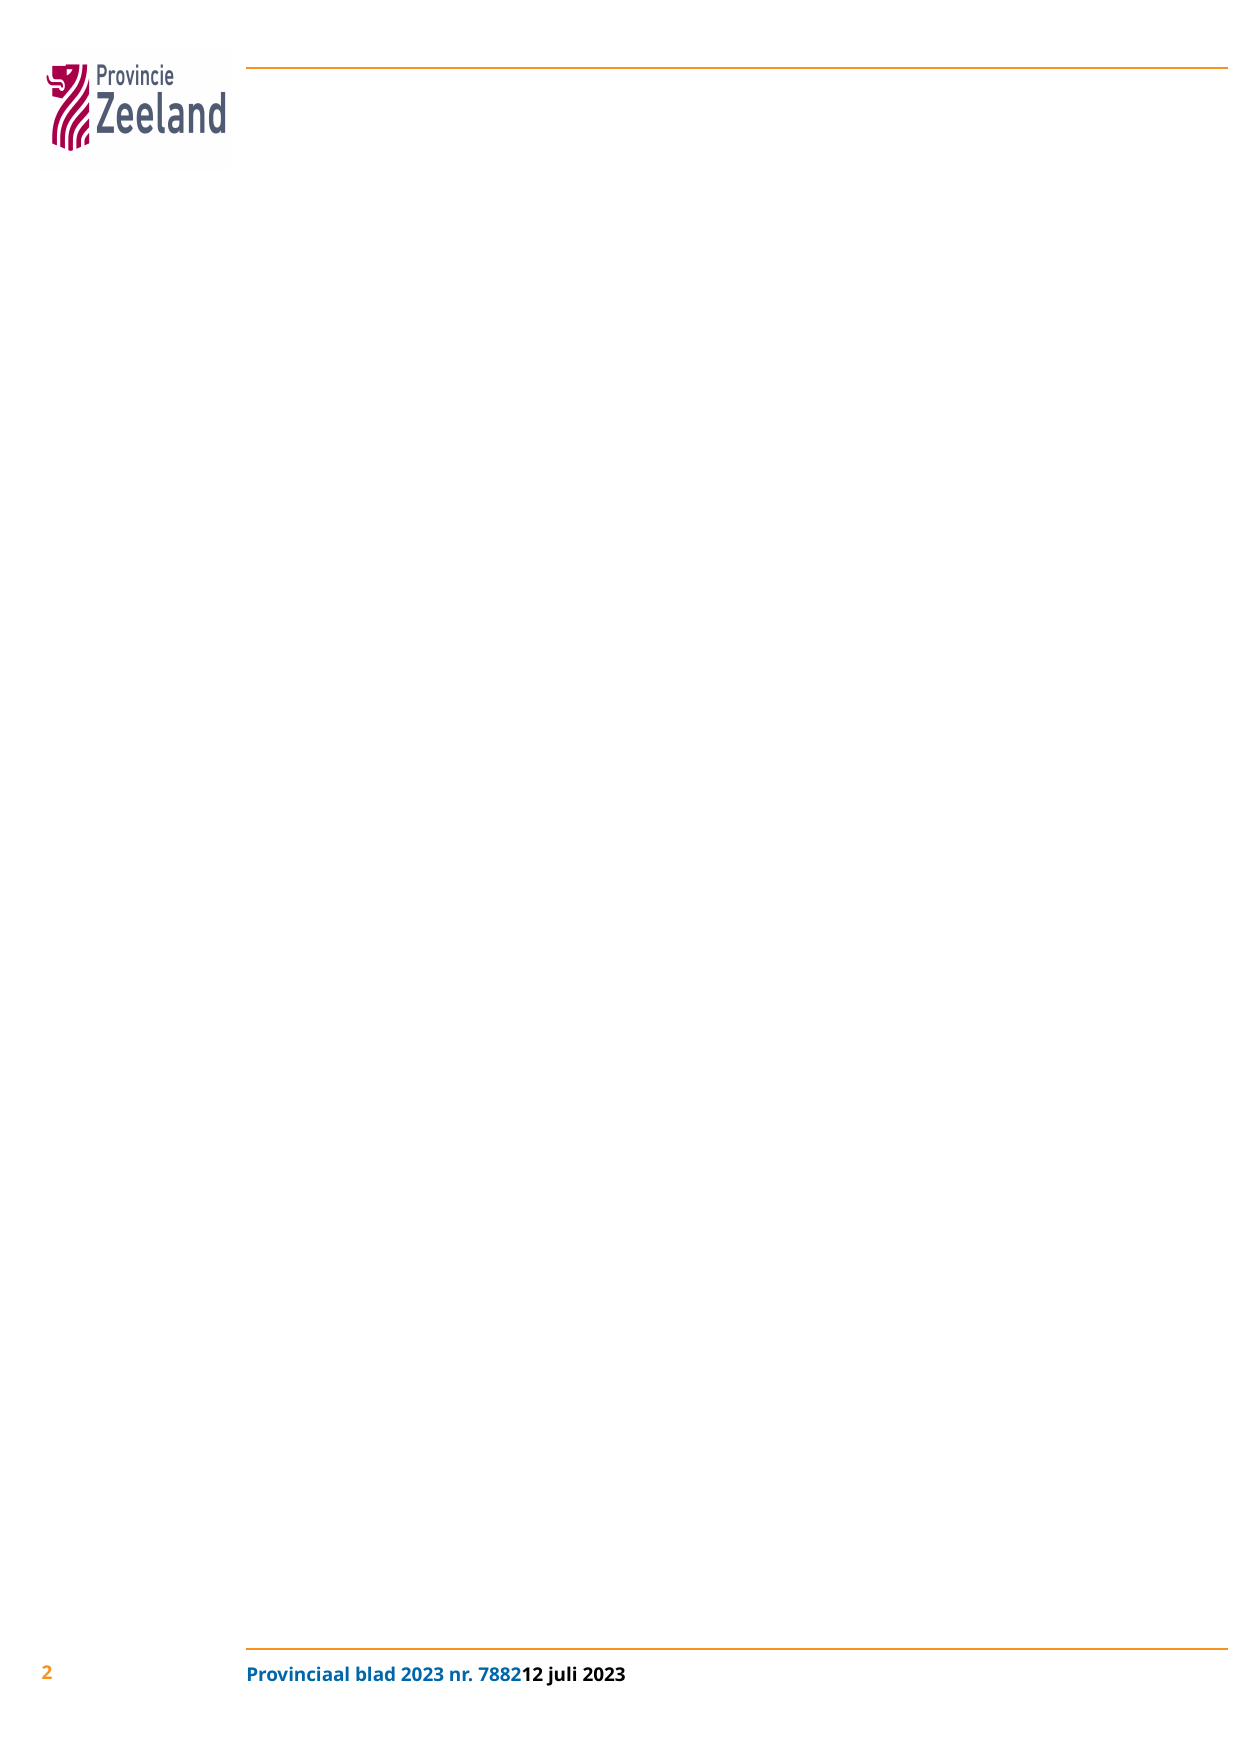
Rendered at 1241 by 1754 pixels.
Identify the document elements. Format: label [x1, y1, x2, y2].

picture [41, 47, 231, 172]
